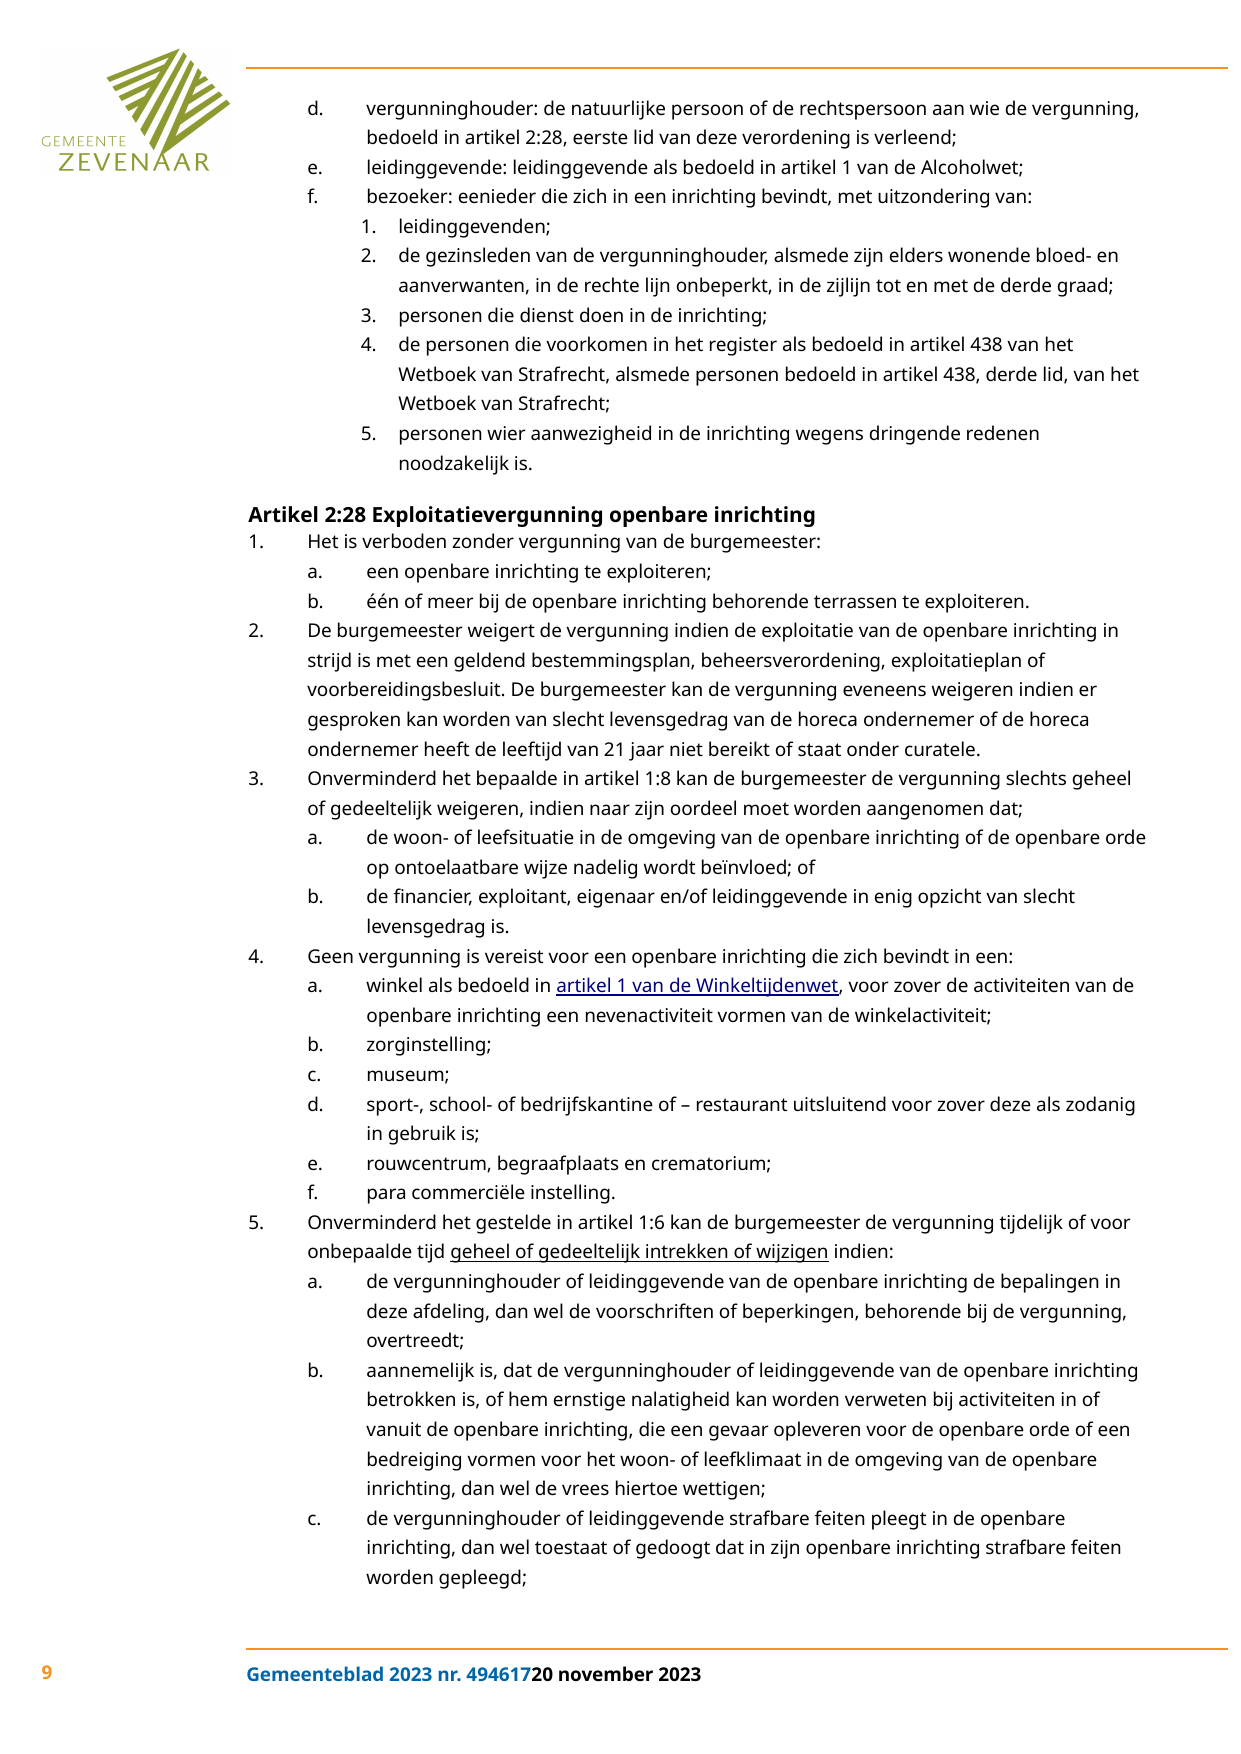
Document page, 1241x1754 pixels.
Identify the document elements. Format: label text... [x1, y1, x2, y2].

list sport-, school- of bedrijfskantine of – restaurant uitsluitend voor zover deze als zodanig in gebruik is; [307, 1091, 1152, 1146]
list Onverminderd het gestelde in artikel 1:6 kan de burgemeester de vergunning tijdelijk of voor onbepaalde tijd geheel of gedeeltelijk intrekken of wijzigen indien: [248, 1209, 1152, 1264]
list museum; [307, 1061, 1152, 1087]
list zorginstelling; [307, 1032, 1152, 1057]
list bezoeker: eenieder die zich in een inrichting bevindt, met uitzondering van: [307, 183, 1152, 209]
text Artikel 2:28 Exploitatievergunning openbare inrichting [248, 500, 1152, 529]
list rouwcentrum, begraafplaats en crematorium; [307, 1150, 1152, 1176]
list Onverminderd het bepaalde in artikel 1:8 kan de burgemeester de vergunning slechts geheel of gedeeltelijk weigeren, indien naar zijn oordeel moet worden aangenomen dat; [248, 765, 1152, 821]
list leidinggevenden; [361, 213, 1152, 239]
list Het is verboden zonder vergunning van de burgemeester: [248, 529, 1152, 554]
list winkel als bedoeld in artikel 1 van de Winkeltijdenwet, voor zover de activiteiten van de openbare inrichting een nevenactiviteit vormen van de winkelactiviteit; [307, 972, 1152, 1028]
list de gezinsleden van de vergunninghouder, alsmede zijn elders wonende bloed- en aanverwanten, in de rechte lijn onbeperkt, in de zijlijn tot en met de derde graad; [361, 243, 1152, 298]
list de woon- of leefsituatie in de omgeving van de openbare inrichting of de openbare orde op ontoelaatbare wijze nadelig wordt beïnvloed; of [307, 824, 1152, 880]
list para commerciële instelling. [307, 1179, 1152, 1205]
list de financier, exploitant, eigenaar en/of leidinggevende in enig opzicht van slecht levensgedrag is. [307, 884, 1152, 939]
list personen die dienst doen in de inrichting; [361, 302, 1152, 328]
list één of meer bij de openbare inrichting behorende terrassen te exploiteren. [307, 588, 1152, 613]
list de personen die voorkomen in het register als bedoeld in artikel 438 van het Wetboek van Strafrecht, alsmede personen bedoeld in artikel 438, derde lid, van het Wetboek van Strafrecht; [361, 331, 1152, 416]
list de vergunninghouder of leidinggevende strafbare feiten pleegt in de openbare inrichting, dan wel toestaat of gedoogt dat in zijn openbare inrichting strafbare feiten worden gepleegd; [307, 1505, 1152, 1590]
list Geen vergunning is vereist voor een openbare inrichting die zich bevindt in een: [248, 943, 1152, 968]
list personen wier aanwezigheid in de inrichting wegens dringende redenen noodzakelijk is. [361, 420, 1152, 476]
list leidinggevende: leidinggevende als bedoeld in artikel 1 van de Alcoholwet; [307, 154, 1152, 180]
list een openbare inrichting te exploiteren; [307, 558, 1152, 584]
list vergunninghouder: de natuurlijke persoon of de rechtspersoon aan wie de vergunning, bedoeld in artikel 2:28, eerste lid van deze verordening is verleend; [307, 95, 1152, 150]
list de vergunninghouder of leidinggevende van de openbare inrichting de bepalingen in deze afdeling, dan wel de voorschriften of beperkingen, behorende bij de vergunning, overtreedt; [307, 1268, 1152, 1353]
picture [41, 47, 231, 172]
list aannemelijk is, dat de vergunninghouder of leidinggevende van de openbare inrichting betrokken is, of hem ernstige nalatigheid kan worden verweten bij activiteiten in of vanuit de openbare inrichting, die een gevaar opleveren voor de openbare orde of een bedreiging vormen voor het woon- of leefklimaat in de omgeving van de openbare inrichting, dan wel de vrees hiertoe wettigen; [307, 1357, 1152, 1501]
list De burgemeester weigert de vergunning indien de exploitatie van de openbare inrichting in strijd is met een geldend bestemmingsplan, beheersverordening, exploitatieplan of voorbereidingsbesluit. De burgemeester kan de vergunning eveneens weigeren indien er gesproken kan worden van slecht levensgedrag van de horeca ondernemer of de horeca ondernemer heeft de leeftijd van 21 jaar niet bereikt of staat onder curatele. [248, 617, 1152, 761]
